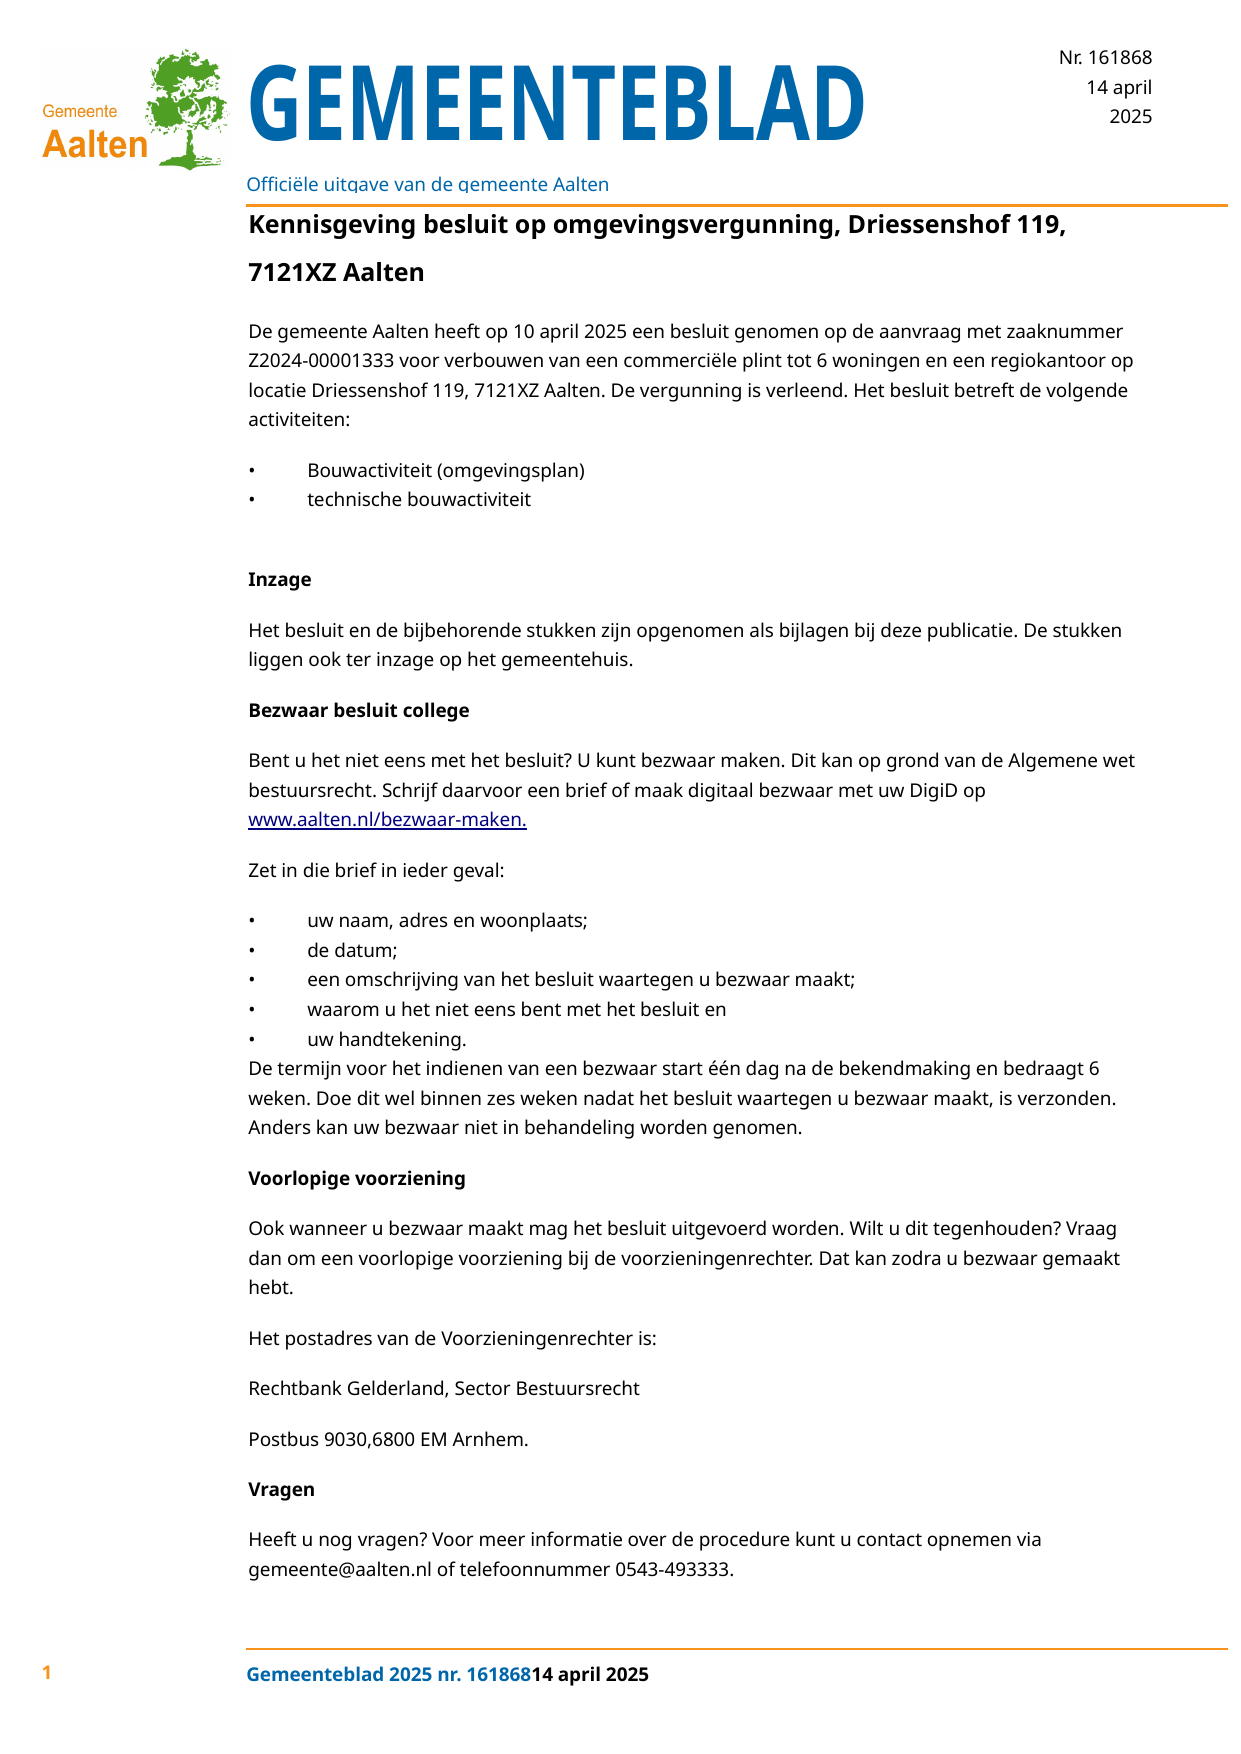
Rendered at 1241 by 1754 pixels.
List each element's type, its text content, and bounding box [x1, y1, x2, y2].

list een omschrijving van het besluit waartegen u bezwaar maakt; [248, 967, 1152, 992]
text Rechtbank Gelderland, Sector Bestuursrecht [248, 1375, 1152, 1401]
text Het postadres van de Voorzieningenrechter is: [248, 1325, 1152, 1351]
text Kennisgeving besluit op omgevingsvergunning, Driessenshof 119, 7121XZ Aalten [248, 207, 1152, 288]
text Bezwaar besluit college [248, 697, 1152, 723]
list technische bouwactiviteit [248, 487, 1152, 512]
list uw handtekening. [248, 1026, 1152, 1052]
text Postbus 9030,6800 EM Arnhem. [248, 1426, 1152, 1452]
list uw naam, adres en woonplaats; [248, 907, 1152, 933]
text Voorlopige voorziening [248, 1165, 1152, 1191]
text Vragen [248, 1476, 1152, 1502]
text De gemeente Aalten heeft op 10 april 2025 een besluit genomen op de aanvraag met zaaknummer Z2024-00001333 voor verbouwen van een commerciële plint tot 6 woningen en een regiokantoor op locatie Driessenshof 119, 7121XZ Aalten. De vergunning is verleend. Het besluit betreft de volgende activiteiten: [248, 318, 1152, 432]
list waarom u het niet eens bent met het besluit en [248, 996, 1152, 1022]
text Ook wanneer u bezwaar maakt mag het besluit uitgevoerd worden. Wilt u dit tegenhouden? Vraag dan om een voorlopige voorziening bij de voorzieningenrechter. Dat kan zodra u bezwaar gemaakt hebt. [248, 1215, 1152, 1300]
text Inzage [248, 567, 1152, 592]
text Heeft u nog vragen? Voor meer informatie over de procedure kunt u contact opnemen via gemeente@aalten.nl of telefoonnummer 0543-493333. [248, 1527, 1152, 1582]
text Zet in die brief in ieder geval: [248, 857, 1152, 883]
list Bouwactiviteit (omgevingsplan) [248, 457, 1152, 483]
picture [41, 47, 231, 172]
text Bent u het niet eens met het besluit? U kunt bezwaar maken. Dit kan op grond van de Algemene wet bestuursrecht. Schrijf daarvoor een brief of maak digitaal bezwaar met uw DigiD op www.aalten.nl/bezwaar-maken. [248, 747, 1152, 832]
text Het besluit en de bijbehorende stukken zijn opgenomen als bijlagen bij deze publicatie. De stukken liggen ook ter inzage op het gemeentehuis. [248, 617, 1152, 672]
list de datum; [248, 937, 1152, 963]
text De termijn voor het indienen van een bezwaar start één dag na de bekendmaking en bedraagt 6 weken. Doe dit wel binnen zes weken nadat het besluit waartegen u bezwaar maakt, is verzonden. Anders kan uw bezwaar niet in behandeling worden genomen. [248, 1055, 1152, 1140]
